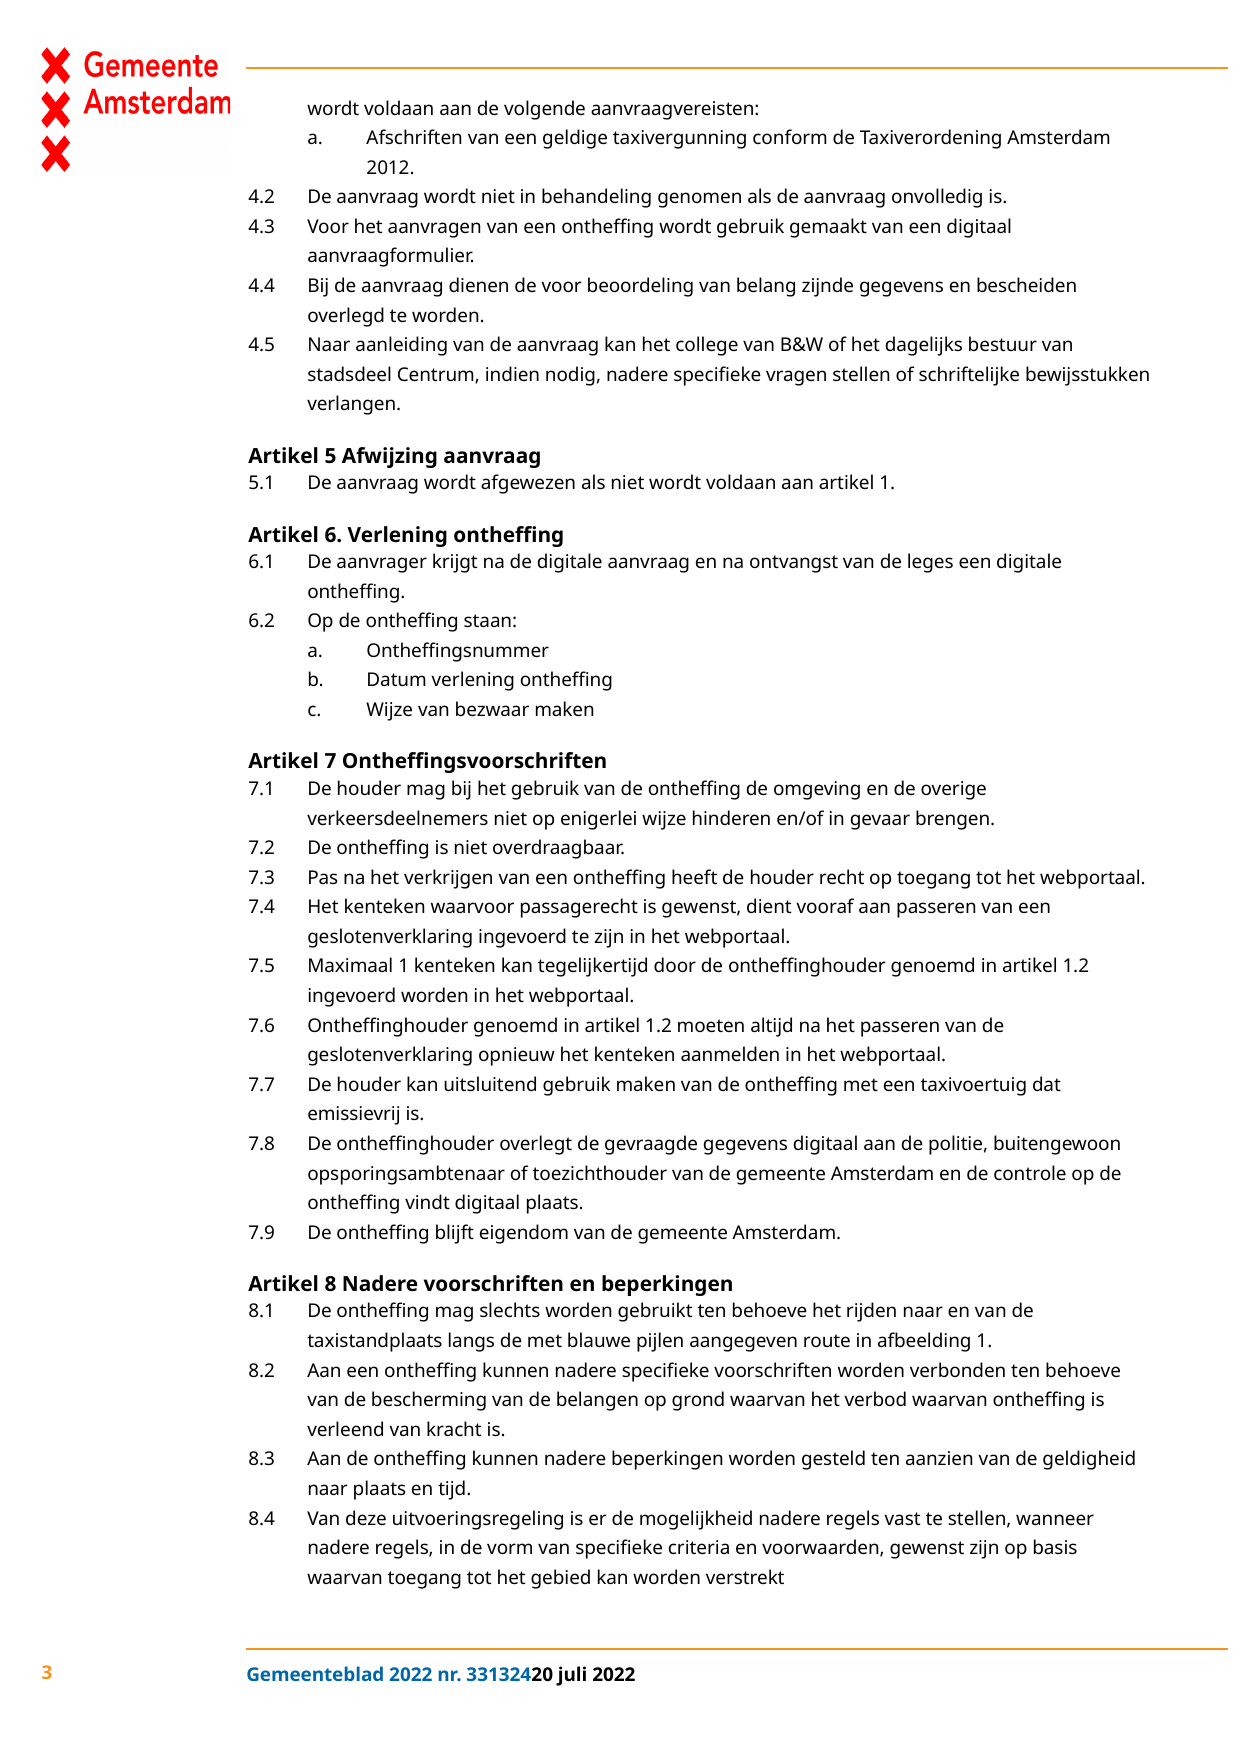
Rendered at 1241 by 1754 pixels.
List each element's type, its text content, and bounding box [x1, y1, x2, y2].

text Artikel 6. Verlening ontheffing [248, 520, 1152, 548]
list De ontheffing is niet overdraagbaar. [248, 834, 1152, 860]
list De houder kan uitsluitend gebruik maken van de ontheffing met een taxivoertuig dat emissievrij is. [248, 1071, 1152, 1126]
list wordt voldaan aan de volgende aanvraagvereisten: [248, 95, 1152, 121]
list Ontheffinghouder genoemd in artikel 1.2 moeten altijd na het passeren van de geslotenverklaring opnieuw het kenteken aanmelden in het webportaal. [248, 1012, 1152, 1067]
list Aan een ontheffing kunnen nadere specifieke voorschriften worden verbonden ten behoeve van de bescherming van de belangen op grond waarvan het verbod waarvan ontheffing is verleend van kracht is. [248, 1357, 1152, 1442]
picture [41, 47, 231, 172]
list Maximaal 1 kenteken kan tegelijkertijd door de ontheffinghouder genoemd in artikel 1.2 ingevoerd worden in het webportaal. [248, 953, 1152, 1008]
text Artikel 8 Nadere voorschriften en beperkingen [248, 1269, 1152, 1298]
list Bij de aanvraag dienen de voor beoordeling van belang zijnde gegevens en bescheiden overlegd te worden. [248, 272, 1152, 328]
list Pas na het verkrijgen van een ontheffing heeft de houder recht op toegang tot het webportaal. [248, 864, 1152, 889]
list De houder mag bij het gebruik van de ontheffing de omgeving en de overige verkeersdeelnemers niet op enigerlei wijze hinderen en/of in gevaar brengen. [248, 775, 1152, 830]
list De ontheffinghouder overlegt de gevraagde gegevens digitaal aan de politie, buitengewoon opsporingsambtenaar of toezichthouder van de gemeente Amsterdam en de controle op de ontheffing vindt digitaal plaats. [248, 1130, 1152, 1215]
list Voor het aanvragen van een ontheffing wordt gebruik gemaakt van een digitaal aanvraagformulier. [248, 213, 1152, 268]
text Artikel 7 Ontheffingsvoorschriften [248, 747, 1152, 775]
list Van deze uitvoeringsregeling is er de mogelijkheid nadere regels vast te stellen, wanneer nadere regels, in de vorm van specifieke criteria en voorwaarden, gewenst zijn op basis waarvan toegang tot het gebied kan worden verstrekt [248, 1505, 1152, 1590]
list De aanvraag wordt niet in behandeling genomen als de aanvraag onvolledig is. [248, 183, 1152, 209]
list De ontheffing blijft eigendom van de gemeente Amsterdam. [248, 1219, 1152, 1244]
list Wijze van bezwaar maken [307, 696, 1152, 722]
list Afschriften van een geldige taxivergunning conform de Taxiverordening Amsterdam 2012. [307, 124, 1152, 180]
list De ontheffing mag slechts worden gebruikt ten behoeve het rijden naar en van de taxistandplaats langs de met blauwe pijlen aangegeven route in afbeelding 1. [248, 1298, 1152, 1353]
list Aan de ontheffing kunnen nadere beperkingen worden gesteld ten aanzien van de geldigheid naar plaats en tijd. [248, 1446, 1152, 1501]
list Het kenteken waarvoor passagerecht is gewenst, dient vooraf aan passeren van een geslotenverklaring ingevoerd te zijn in het webportaal. [248, 893, 1152, 949]
list Op de ontheffing staan: [248, 607, 1152, 633]
list De aanvraag wordt afgewezen als niet wordt voldaan aan artikel 1. [248, 469, 1152, 495]
list Naar aanleiding van de aanvraag kan het college van B&W of het dagelijks bestuur van stadsdeel Centrum, indien nodig, nadere specifieke vragen stellen of schriftelijke bewijsstukken verlangen. [248, 331, 1152, 416]
text Artikel 5 Afwijzing aanvraag [248, 441, 1152, 469]
list Datum verlening ontheffing [307, 667, 1152, 692]
list Ontheffingsnummer [307, 637, 1152, 663]
list De aanvrager krijgt na de digitale aanvraag en na ontvangst van de leges een digitale ontheffing. [248, 548, 1152, 604]
